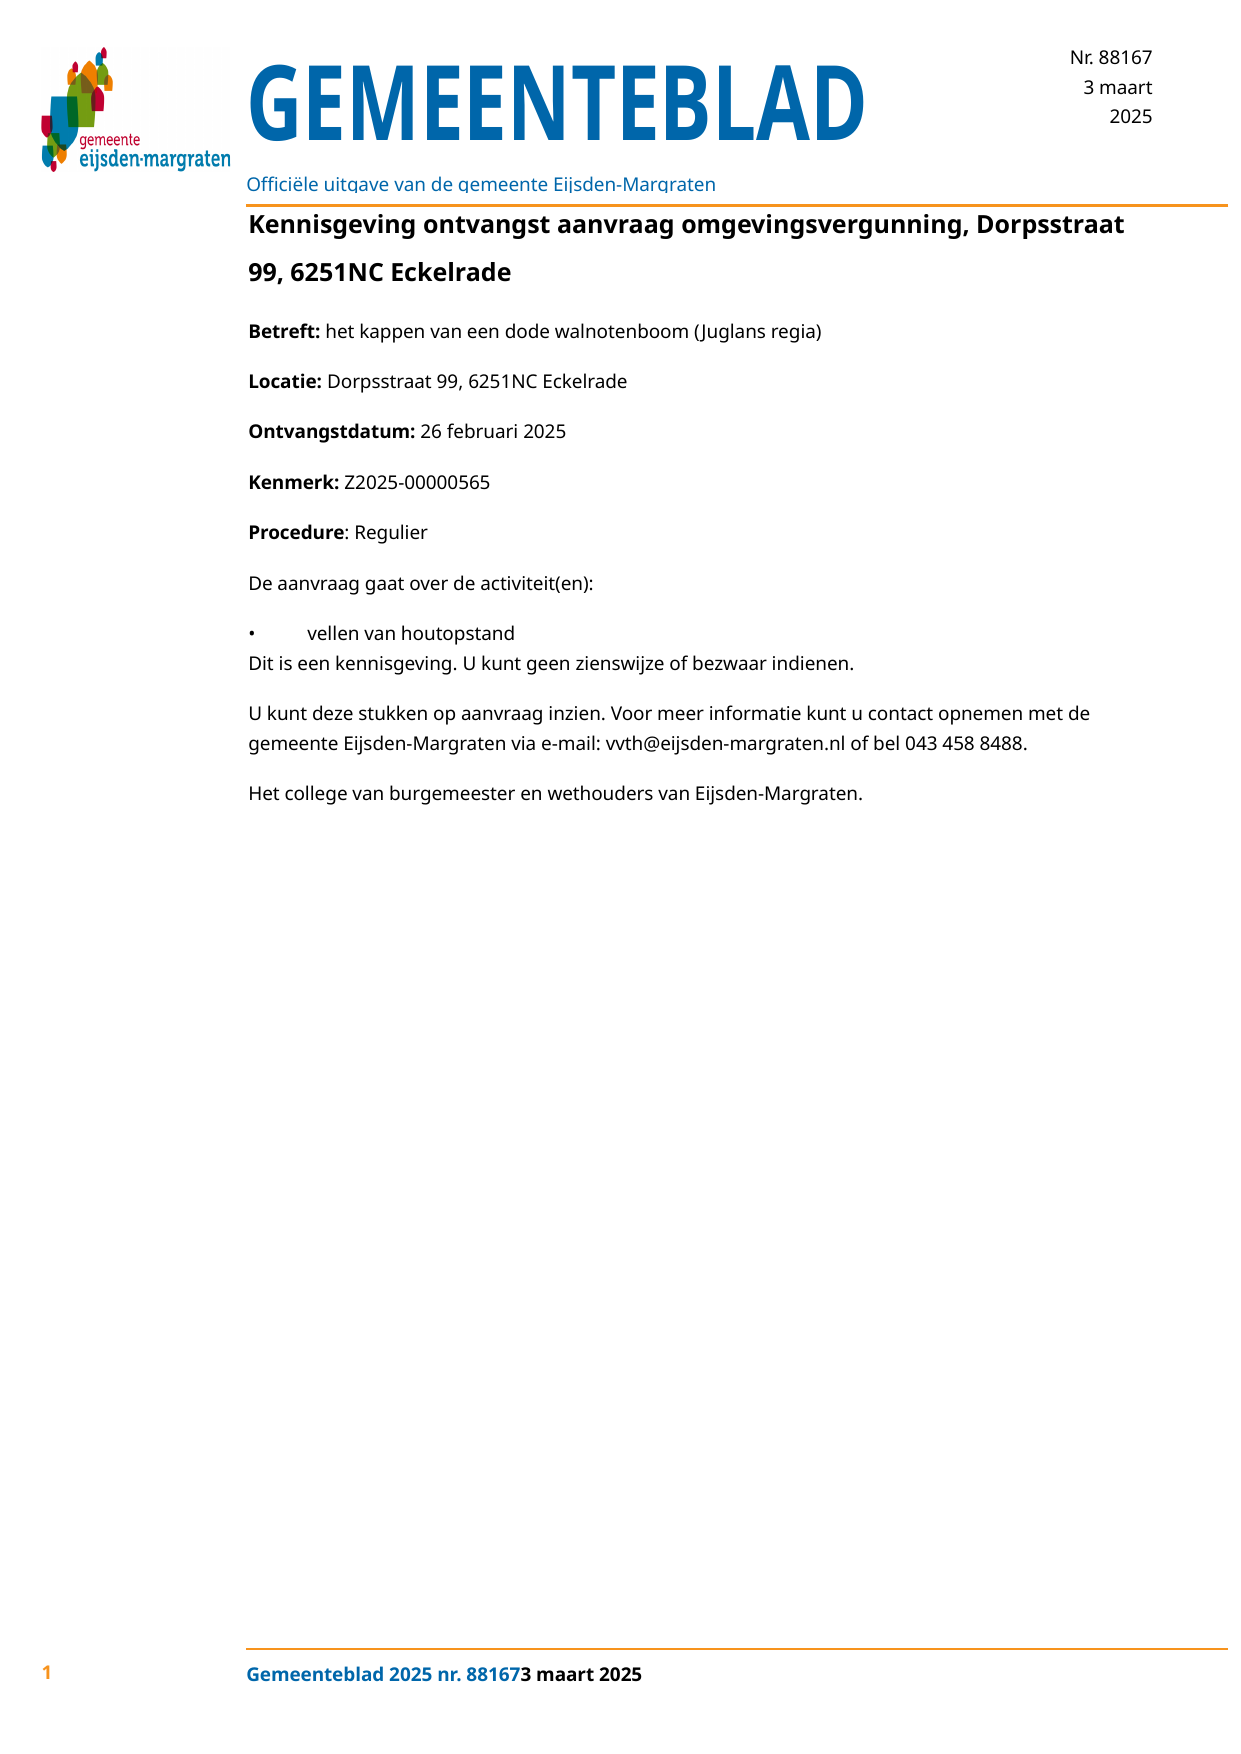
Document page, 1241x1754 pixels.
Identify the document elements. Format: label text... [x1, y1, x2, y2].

text Ontvangstdatum: 26 februari 2025 [248, 419, 1152, 444]
text De aanvraag gaat over de activiteit(en): [248, 570, 1152, 596]
text Dit is een kennisgeving. U kunt geen zienswijze of bezwaar indienen. [248, 650, 1152, 676]
picture [41, 47, 231, 172]
text Procedure: Regulier [248, 519, 1152, 545]
text Betreft: het kappen van een dode walnotenboom (Juglans regia) [248, 318, 1152, 344]
list vellen van houtopstand [248, 620, 1152, 646]
text Kenmerk: Z2025-00000565 [248, 469, 1152, 495]
text U kunt deze stukken op aanvraag inzien. Voor meer informatie kunt u contact opnemen met de gemeente Eijsden-Margraten via e-mail: vvth@eijsden-margraten.nl of bel 043 458 8488. [248, 700, 1152, 756]
text Kennisgeving ontvangst aanvraag omgevingsvergunning, Dorpsstraat 99, 6251NC Eckelrade [248, 207, 1152, 288]
text Locatie: Dorpsstraat 99, 6251NC Eckelrade [248, 368, 1152, 394]
text Het college van burgemeester en wethouders van Eijsden-Margraten. [248, 780, 1152, 806]
